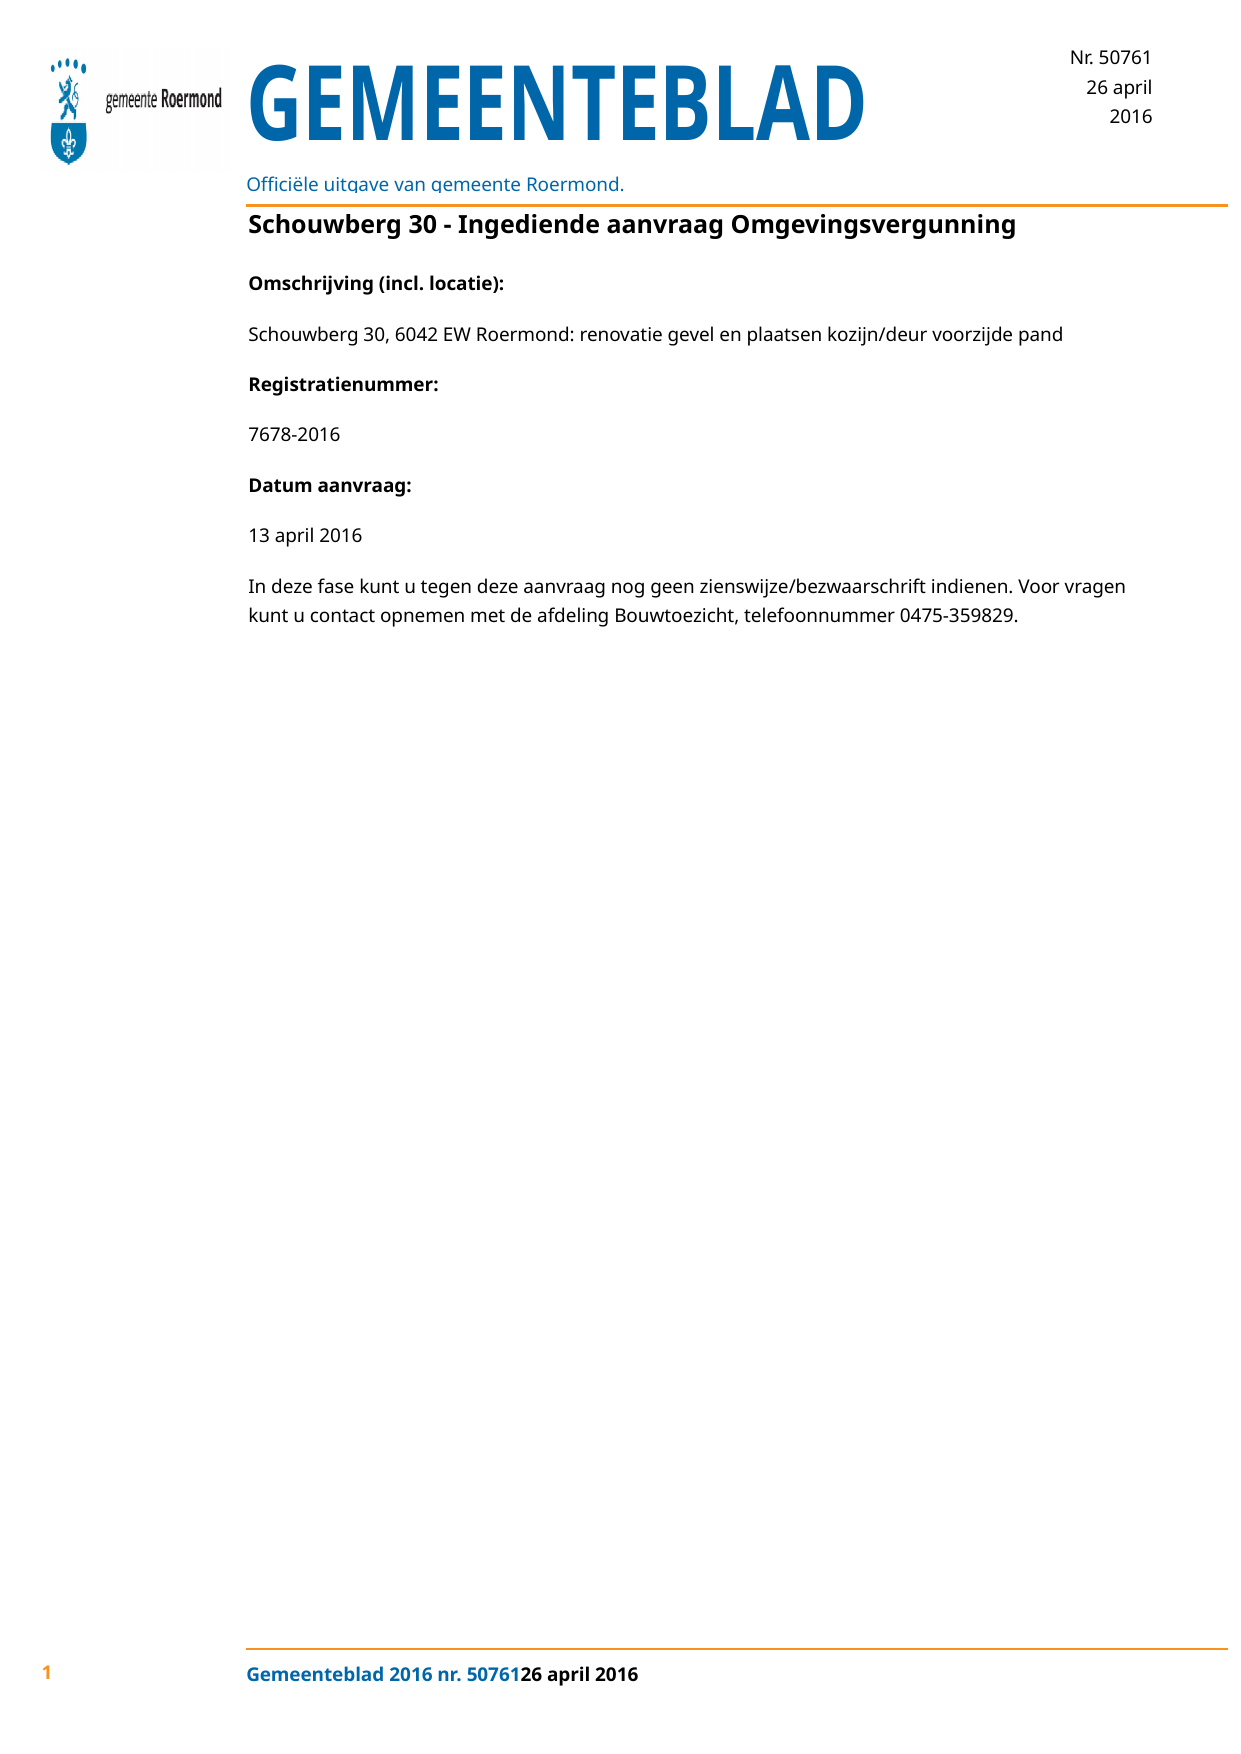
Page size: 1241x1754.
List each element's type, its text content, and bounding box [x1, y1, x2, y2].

text Datum aanvraag: [248, 472, 1152, 498]
text 13 april 2016 [248, 522, 1152, 548]
picture [41, 47, 231, 172]
text 7678-2016 [248, 422, 1152, 447]
text Registratienummer: [248, 371, 1152, 397]
text Schouwberg 30, 6042 EW Roermond: renovatie gevel en plaatsen kozijn/deur voorzijde pand [248, 321, 1152, 346]
text Omschrijving (incl. locatie): [248, 270, 1152, 296]
text Schouwberg 30 - Ingediende aanvraag Omgevingsvergunning [248, 207, 1152, 241]
text In deze fase kunt u tegen deze aanvraag nog geen zienswijze/bezwaarschrift indienen. Voor vragen kunt u contact opnemen met de afdeling Bouwtoezicht, telefoonnummer 0475-359829. [248, 573, 1152, 628]
